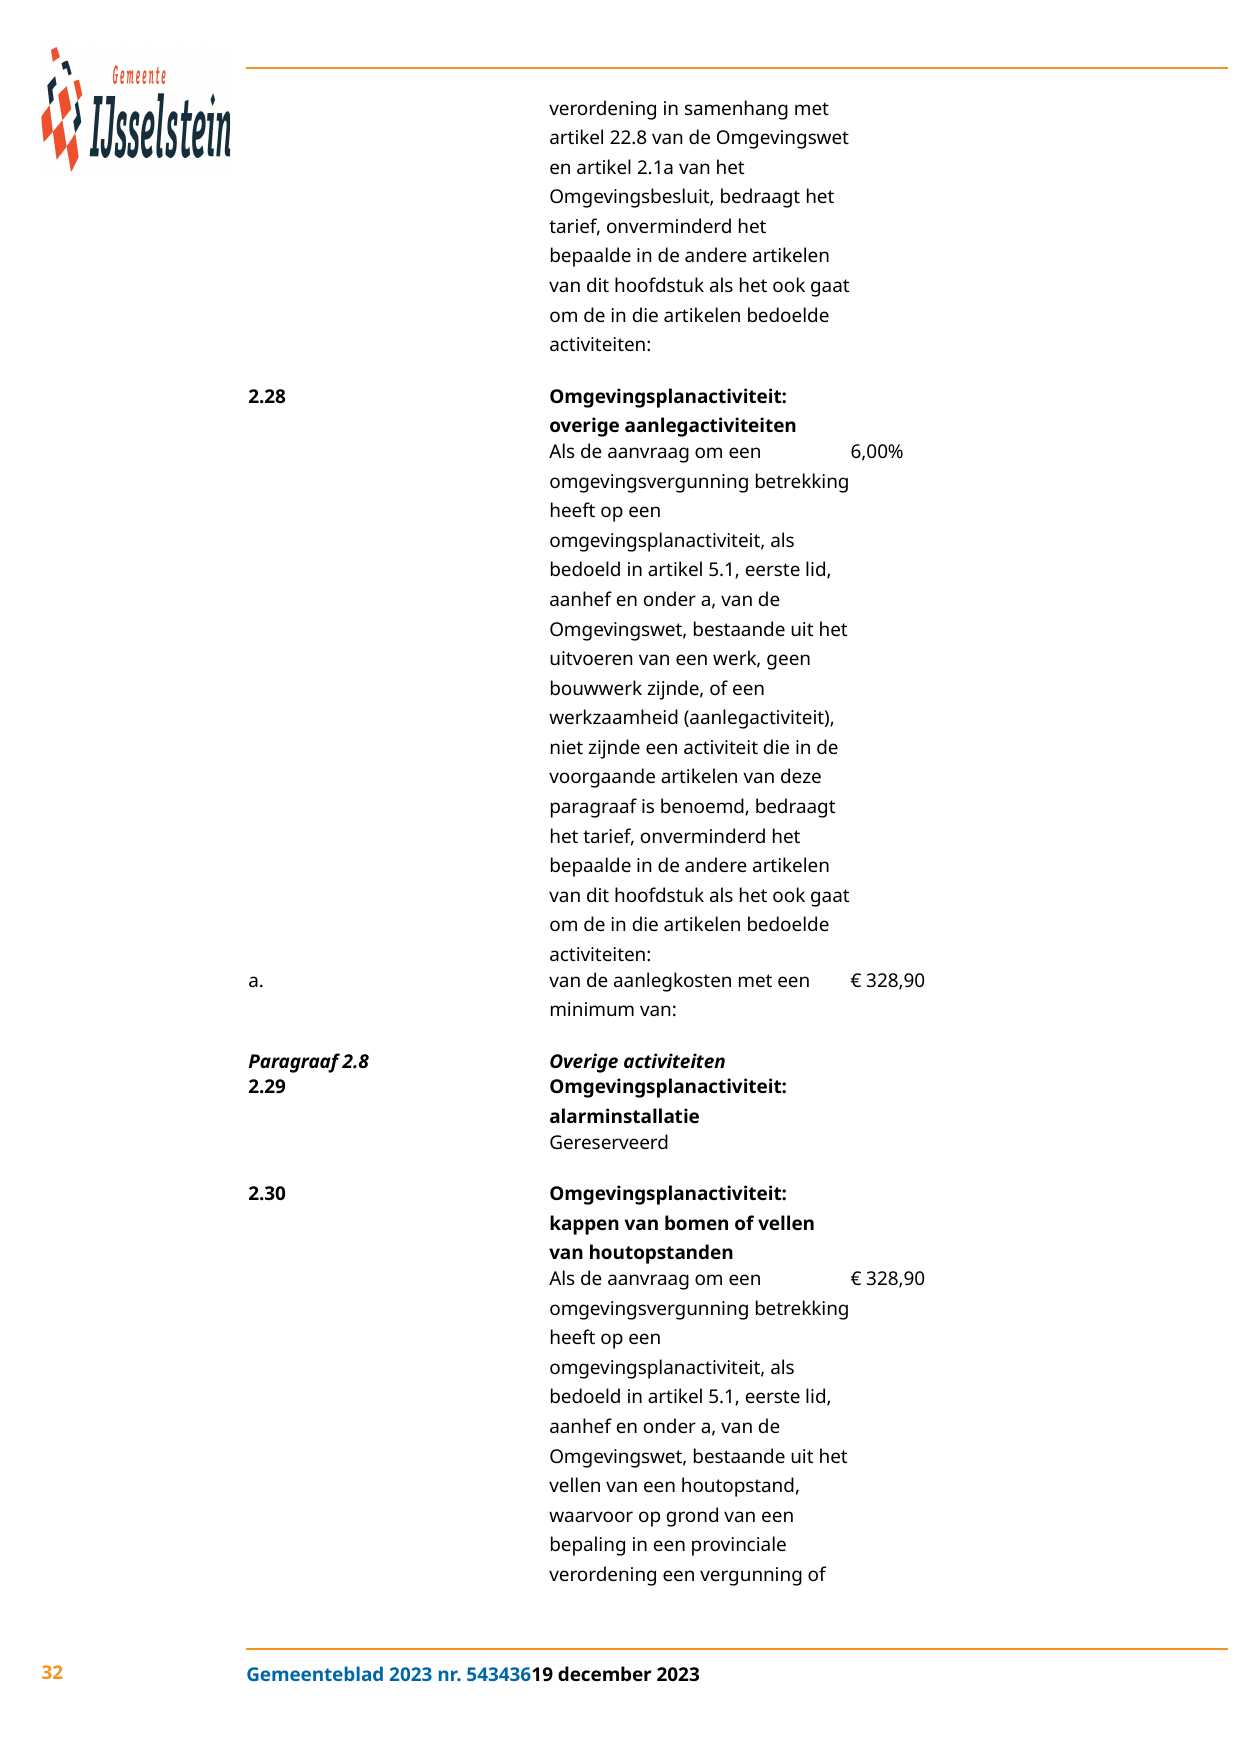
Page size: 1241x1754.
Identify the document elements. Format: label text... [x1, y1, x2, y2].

table_cell [248, 1022, 549, 1048]
table_cell [850, 1022, 1152, 1048]
table_cell 6,00% [850, 438, 1152, 967]
table_cell [850, 1048, 1152, 1074]
table_cell [850, 1180, 1152, 1265]
picture [41, 47, 231, 172]
table_cell van de aanlegkosten met een minimum van: [549, 967, 850, 1022]
table_cell Omgevingsplanactiviteit: overige aanlegactiviteiten [549, 383, 850, 438]
table_cell verordening in samenhang met artikel 22.8 van de Omgevingswet en artikel 2.1a van het Omgevingsbesluit, bedraagt het tarief, onverminderd het bepaalde in de andere artikelen van dit hoofdstuk als het ook gaat om de in die artikelen bedoelde activiteiten: [549, 95, 850, 357]
table_cell Gereserveerd [549, 1129, 850, 1155]
table_cell [549, 357, 850, 383]
table_cell [850, 1074, 1152, 1129]
table_cell 2.28 [248, 383, 549, 438]
table_cell [850, 1129, 1152, 1155]
table_cell Overige activiteiten [549, 1048, 850, 1074]
table_cell [850, 95, 1152, 357]
table_cell [850, 357, 1152, 383]
table_cell [248, 1265, 549, 1587]
table_cell [850, 383, 1152, 438]
table_cell [549, 1022, 850, 1048]
table_cell Omgevingsplanactiviteit: kappen van bomen of vellen van houtopstanden [549, 1180, 850, 1265]
table_cell Als de aanvraag om een omgevingsvergunning betrekking heeft op een omgevingsplanactiviteit, als bedoeld in artikel 5.1, eerste lid, aanhef en onder a, van de Omgevingswet, bestaande uit het vellen van een houtopstand, waarvoor op grond van een bepaling in een provinciale verordening een vergunning of [549, 1265, 850, 1587]
table_cell a. [248, 967, 549, 1022]
table_cell 2.30 [248, 1180, 549, 1265]
table_cell 2.29 [248, 1074, 549, 1129]
table_cell [248, 357, 549, 383]
table_cell [850, 1155, 1152, 1180]
table_cell [248, 1155, 549, 1180]
table_cell [248, 95, 549, 357]
table_cell Omgevingsplanactiviteit: alarminstallatie [549, 1074, 850, 1129]
table_cell Als de aanvraag om een omgevingsvergunning betrekking heeft op een omgevingsplanactiviteit, als bedoeld in artikel 5.1, eerste lid, aanhef en onder a, van de Omgevingswet, bestaande uit het uitvoeren van een werk, geen bouwwerk zijnde, of een werkzaamheid (aanlegactiviteit), niet zijnde een activiteit die in de voorgaande artikelen van deze paragraaf is benoemd, bedraagt het tarief, onverminderd het bepaalde in de andere artikelen van dit hoofdstuk als het ook gaat om de in die artikelen bedoelde activiteiten: [549, 438, 850, 967]
table_cell € 328,90 [850, 967, 1152, 1022]
table_cell [248, 438, 549, 967]
table_cell [248, 1129, 549, 1155]
table_cell Paragraaf 2.8 [248, 1048, 549, 1074]
table_cell [549, 1155, 850, 1180]
table_cell € 328,90 [850, 1265, 1152, 1587]
